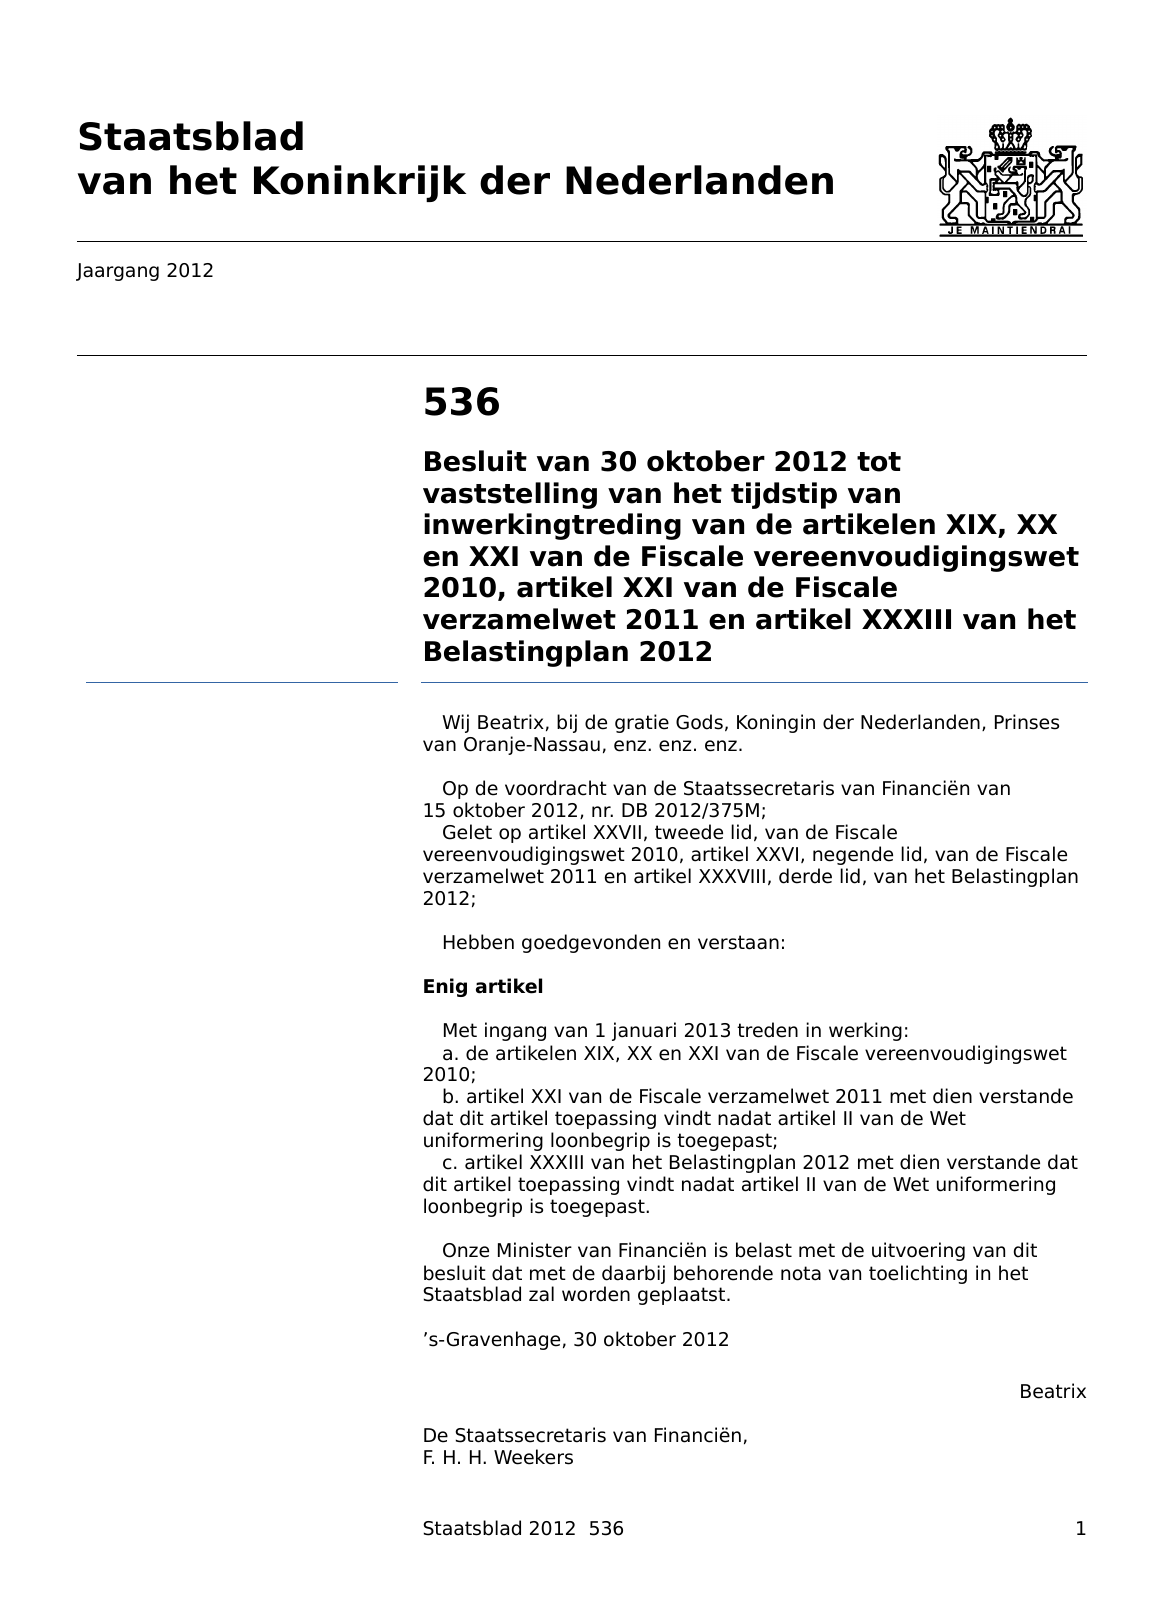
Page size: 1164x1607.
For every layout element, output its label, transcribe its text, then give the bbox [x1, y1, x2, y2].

text Gelet op artikel XXVII, tweede lid, van de Fiscale vereenvoudigingswet 2010, artikel XXVI, negende lid, van de Fiscale verzamelwet 2011 en artikel XXXVIII, derde lid, van het Belastingplan 2012; [422, 822, 1087, 910]
text Onze Minister van Financiën is belast met de uitvoering van dit besluit dat met de daarbij behorende nota van toelichting in het Staatsblad zal worden geplaatst. [422, 1240, 1087, 1306]
text Op de voordracht van de Staatssecretaris van Financiën van 15 oktober 2012, nr. DB 2012/375M; [422, 778, 1087, 822]
picture [936, 115, 1087, 240]
text a. de artikelen XIX, XX en XXI van de Fiscale vereenvoudigingswet 2010; [422, 1042, 1087, 1086]
table_cell Jaargang 2012 [77, 242, 1087, 355]
table_header Staatsblad van het Koninkrijk der Nederlanden [77, 100, 886, 241]
text De Staatssecretaris van Financiën, F. H. H. Weekers [422, 1425, 1087, 1469]
text b. artikel XXI van de Fiscale verzamelwet 2011 met dien verstande dat dit artikel toepassing vindt nadat artikel II van de Wet uniformering loonbegrip is toegepast; [422, 1086, 1087, 1152]
text Met ingang van 1 januari 2013 treden in werking: [422, 1020, 1087, 1042]
text Hebben goedgevonden en verstaan: [422, 932, 1087, 954]
text Beatrix [422, 1381, 1087, 1402]
subtitle 536 [422, 381, 1087, 424]
subtitle Enig artikel [422, 976, 1087, 998]
text Wij Beatrix, bij de gratie Gods, Koningin der Nederlanden, Prinses van Oranje-Nassau, enz. enz. enz. [422, 712, 1087, 756]
text Besluit van 30 oktober 2012 tot vaststelling van het tijdstip van inwerkingtreding van de artikelen XIX, XX en XXI van de Fiscale vereenvoudigingswet 2010, artikel XXI van de Fiscale verzamelwet 2011 en artikel XXXIII van het Belastingplan 2012 [422, 447, 1087, 667]
table_header [886, 100, 1087, 241]
text ’s-Gravenhage, 30 oktober 2012 [422, 1328, 1087, 1351]
text c. artikel XXXIII van het Belastingplan 2012 met dien verstande dat dit artikel toepassing vindt nadat artikel II van de Wet uniformering loonbegrip is toegepast. [422, 1152, 1087, 1218]
